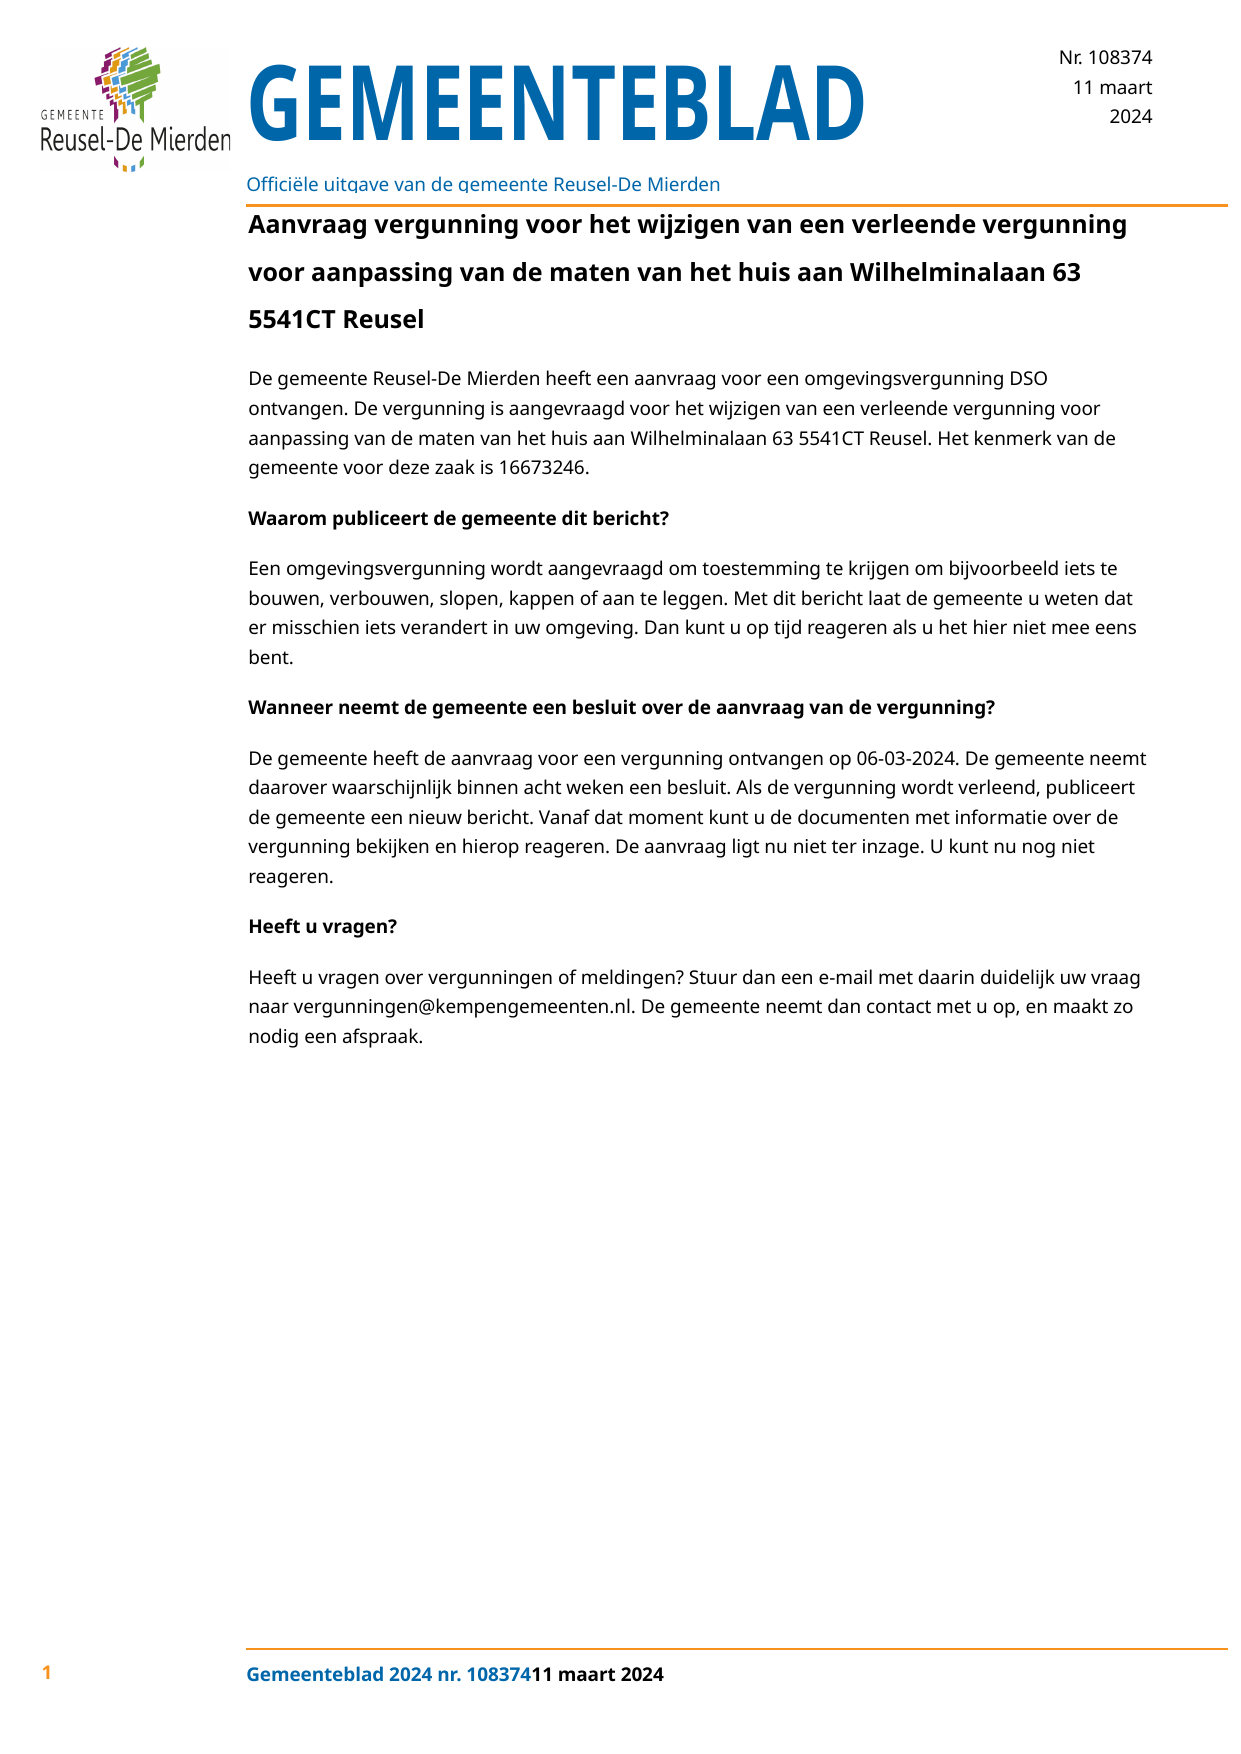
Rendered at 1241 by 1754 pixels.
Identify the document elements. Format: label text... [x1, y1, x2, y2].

picture [41, 47, 231, 172]
text Aanvraag vergunning voor het wijzigen van een verleende vergunning voor aanpassing van de maten van het huis aan Wilhelminalaan 63 5541CT Reusel [248, 207, 1152, 336]
text Heeft u vragen over vergunningen of meldingen? Stuur dan een e-mail met daarin duidelijk uw vraag naar vergunningen@kempengemeenten.nl. De gemeente neemt dan contact met u op, en maakt zo nodig een afspraak. [248, 964, 1152, 1049]
text Heeft u vragen? [248, 913, 1152, 939]
text Wanneer neemt de gemeente een besluit over de aanvraag van de vergunning? [248, 694, 1152, 720]
text De gemeente Reusel-De Mierden heeft een aanvraag voor een omgevingsvergunning DSO ontvangen. De vergunning is aangevraagd voor het wijzigen van een verleende vergunning voor aanpassing van de maten van het huis aan Wilhelminalaan 63 5541CT Reusel. Het kenmerk van de gemeente voor deze zaak is 16673246. [248, 366, 1152, 480]
text Waarom publiceert de gemeente dit bericht? [248, 505, 1152, 530]
text De gemeente heeft de aanvraag voor een vergunning ontvangen op 06-03-2024. De gemeente neemt daarover waarschijnlijk binnen acht weken een besluit. Als de vergunning wordt verleend, publiceert de gemeente een nieuw bericht. Vanaf dat moment kunt u de documenten met informatie over de vergunning bekijken en hierop reageren. De aanvraag ligt nu niet ter inzage. U kunt nu nog niet reageren. [248, 745, 1152, 889]
text Een omgevingsvergunning wordt aangevraagd om toestemming te krijgen om bijvoorbeeld iets te bouwen, verbouwen, slopen, kappen of aan te leggen. Met dit bericht laat de gemeente u weten dat er misschien iets verandert in uw omgeving. Dan kunt u op tijd reageren als u het hier niet mee eens bent. [248, 555, 1152, 669]
